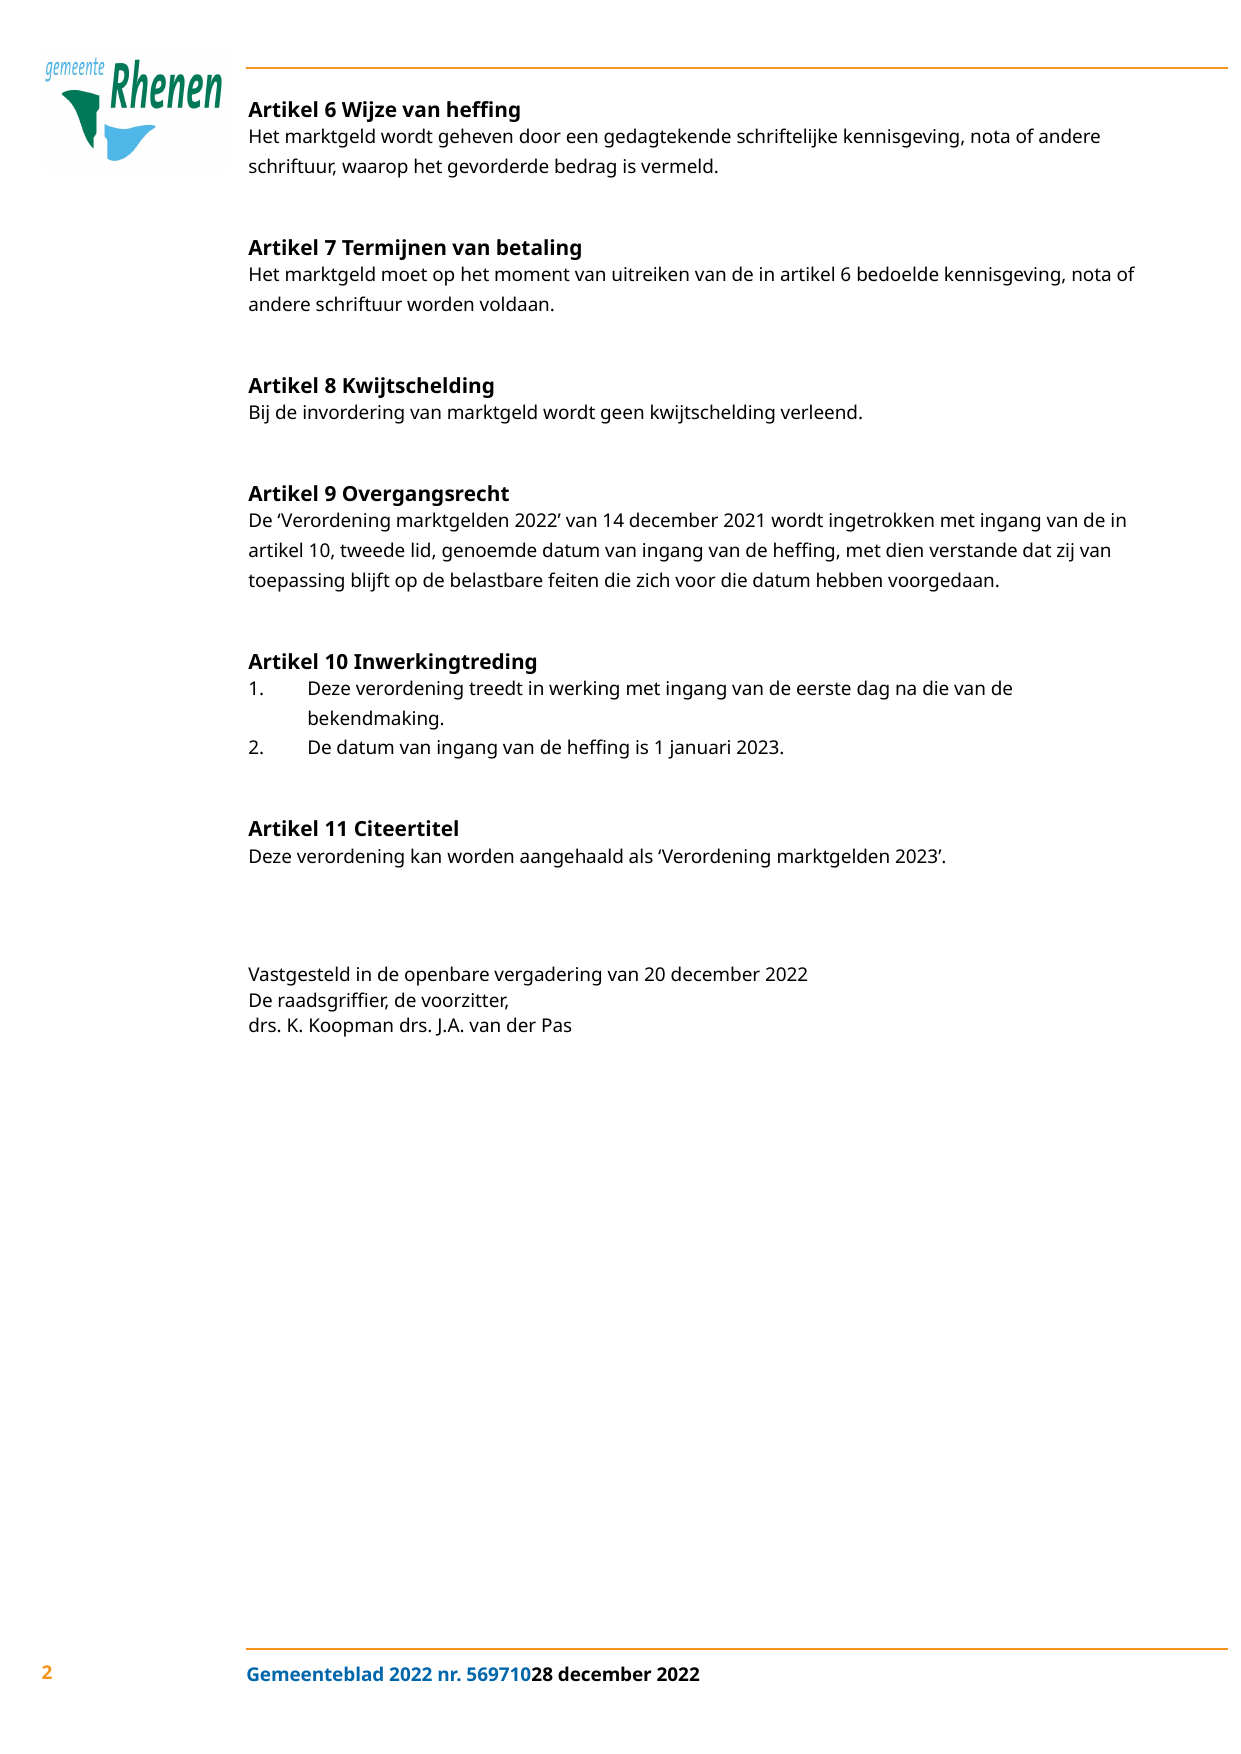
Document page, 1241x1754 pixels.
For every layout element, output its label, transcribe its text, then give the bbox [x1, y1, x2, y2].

list De datum van ingang van de heffing is 1 januari 2023. [248, 734, 1152, 760]
text Vastgesteld in de openbare vergadering van 20 december 2022 [248, 961, 1152, 987]
text Artikel 11 Citeertitel [248, 814, 1152, 843]
text Artikel 7 Termijnen van betaling [248, 233, 1152, 261]
text Artikel 6 Wijze van heffing [248, 95, 1152, 123]
text Artikel 10 Inwerkingtreding [248, 647, 1152, 675]
text De raadsgriffier, de voorzitter, [248, 987, 1152, 1013]
text Artikel 9 Overgangsrecht [248, 479, 1152, 508]
text De ‘Verordening marktgelden 2022’ van 14 december 2021 wordt ingetrokken met ingang van de in artikel 10, tweede lid, genoemde datum van ingang van de heffing, met dien verstande dat zij van toepassing blijft op de belastbare feiten die zich voor die datum hebben voorgedaan. [248, 508, 1152, 593]
picture [41, 47, 231, 172]
list Deze verordening treedt in werking met ingang van de eerste dag na die van de bekendmaking. [248, 675, 1152, 731]
text Het marktgeld wordt geheven door een gedagtekende schriftelijke kennisgeving, nota of andere schriftuur, waarop het gevorderde bedrag is vermeld. [248, 123, 1152, 178]
text Bij de invordering van marktgeld wordt geen kwijtschelding verleend. [248, 399, 1152, 425]
text Deze verordening kan worden aangehaald als ‘Verordening marktgelden 2023’. [248, 843, 1152, 869]
text Het marktgeld moet op het moment van uitreiken van de in artikel 6 bedoelde kennisgeving, nota of andere schriftuur worden voldaan. [248, 261, 1152, 317]
text Artikel 8 Kwijtschelding [248, 371, 1152, 399]
text drs. K. Koopman drs. J.A. van der Pas [248, 1013, 1152, 1038]
